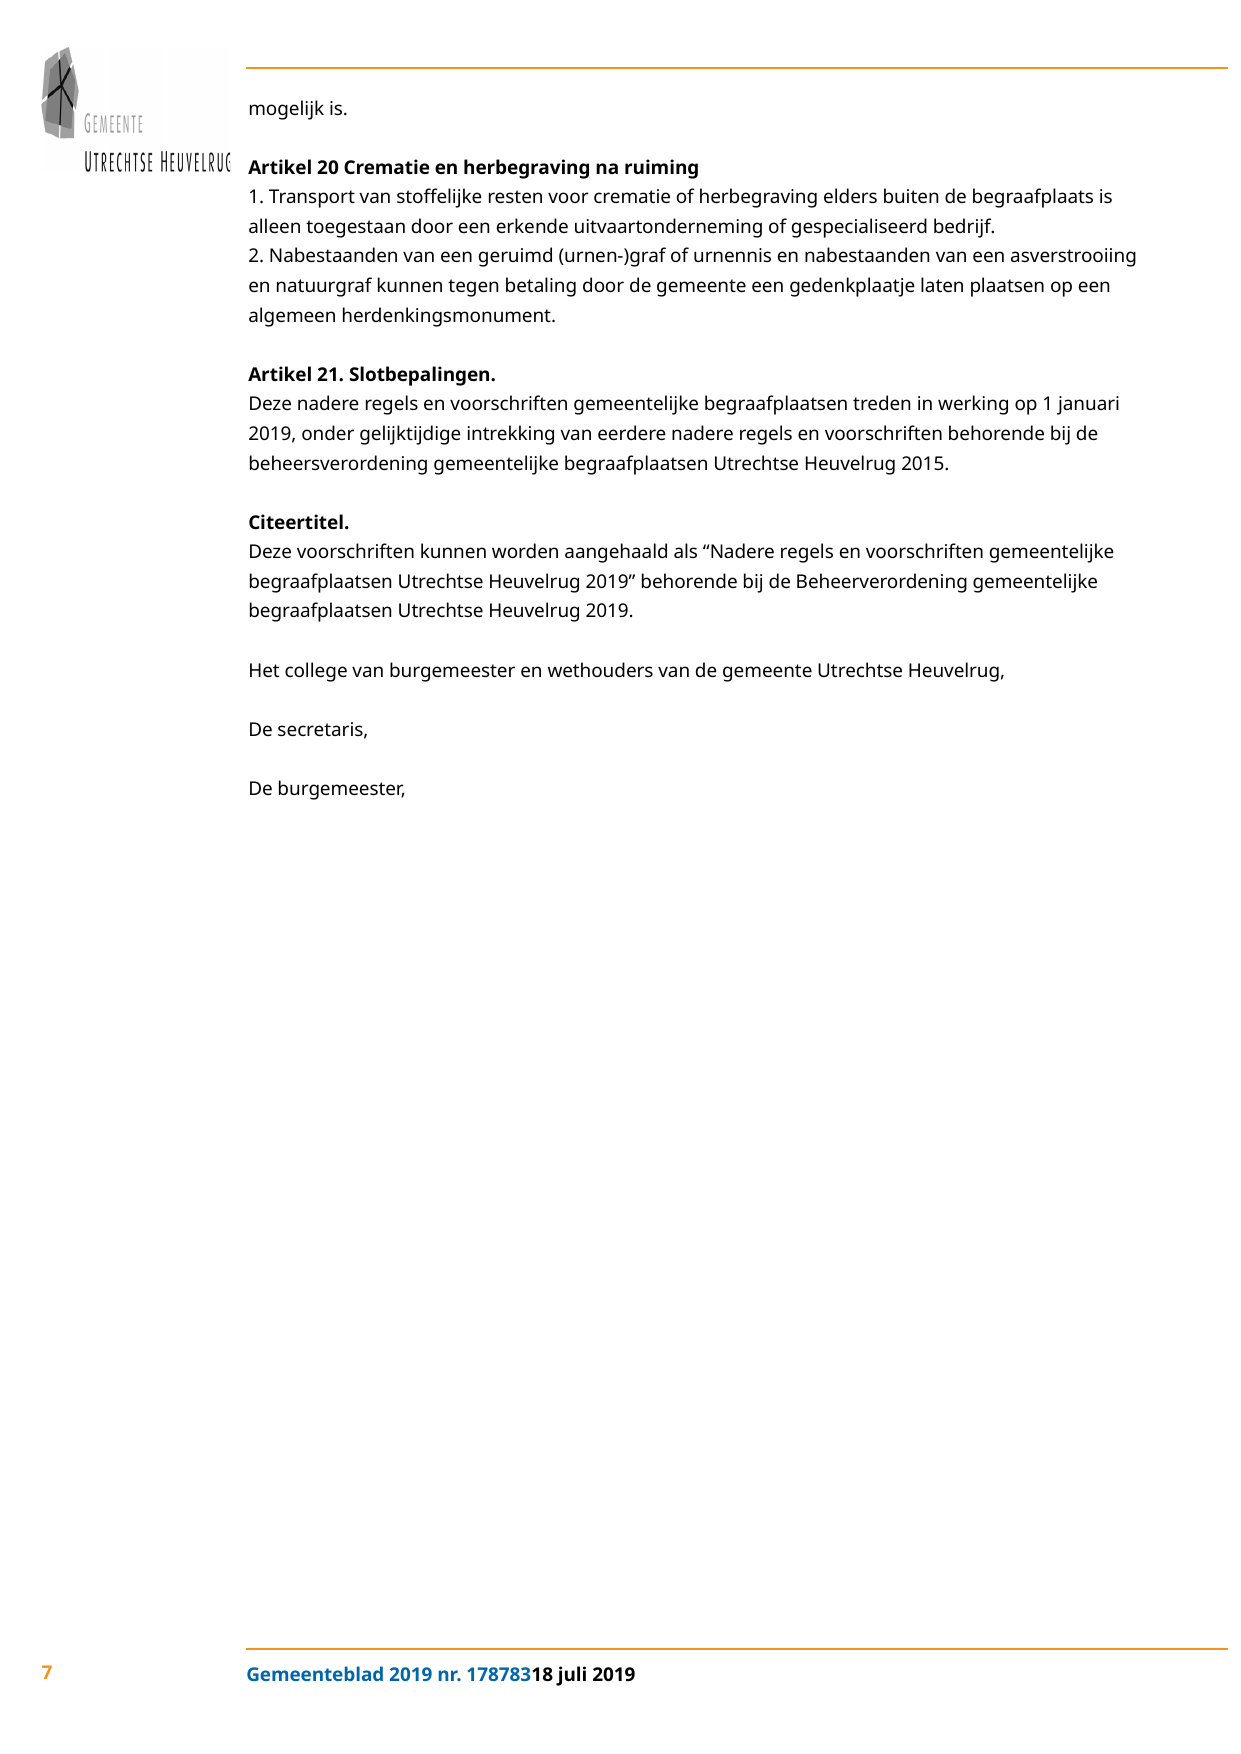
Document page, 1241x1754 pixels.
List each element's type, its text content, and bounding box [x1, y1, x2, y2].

text Het college van burgemeester en wethouders van de gemeente Utrechtse Heuvelrug, [248, 657, 1152, 683]
text Artikel 21. Slotbepalingen. [248, 361, 1152, 387]
text 2. Nabestaanden van een geruimd (urnen-)graf of urnennis en nabestaanden van een asverstrooiing en natuurgraf kunnen tegen betaling door de gemeente een gedenkplaatje laten plaatsen op een algemeen herdenkingsmonument. [248, 243, 1152, 328]
text Deze voorschriften kunnen worden aangehaald als “Nadere regels en voorschriften gemeentelijke begraafplaatsen Utrechtse Heuvelrug 2019” behorende bij de Beheerverordening gemeentelijke begraafplaatsen Utrechtse Heuvelrug 2019. [248, 538, 1152, 623]
text 1. Transport van stoffelijke resten voor crematie of herbegraving elders buiten de begraafplaats is alleen toegestaan door een erkende uitvaartonderneming of gespecialiseerd bedrijf. [248, 183, 1152, 239]
picture [41, 47, 231, 172]
text mogelijk is. [248, 95, 1152, 121]
text De secretaris, [248, 716, 1152, 742]
text Deze nadere regels en voorschriften gemeentelijke begraafplaatsen treden in werking op 1 januari 2019, onder gelijktijdige intrekking van eerdere nadere regels en voorschriften behorende bij de beheersverordening gemeentelijke begraafplaatsen Utrechtse Heuvelrug 2015. [248, 391, 1152, 476]
text Citeertitel. [248, 509, 1152, 535]
text De burgemeester, [248, 775, 1152, 801]
text Artikel 20 Crematie en herbegraving na ruiming [248, 154, 1152, 180]
